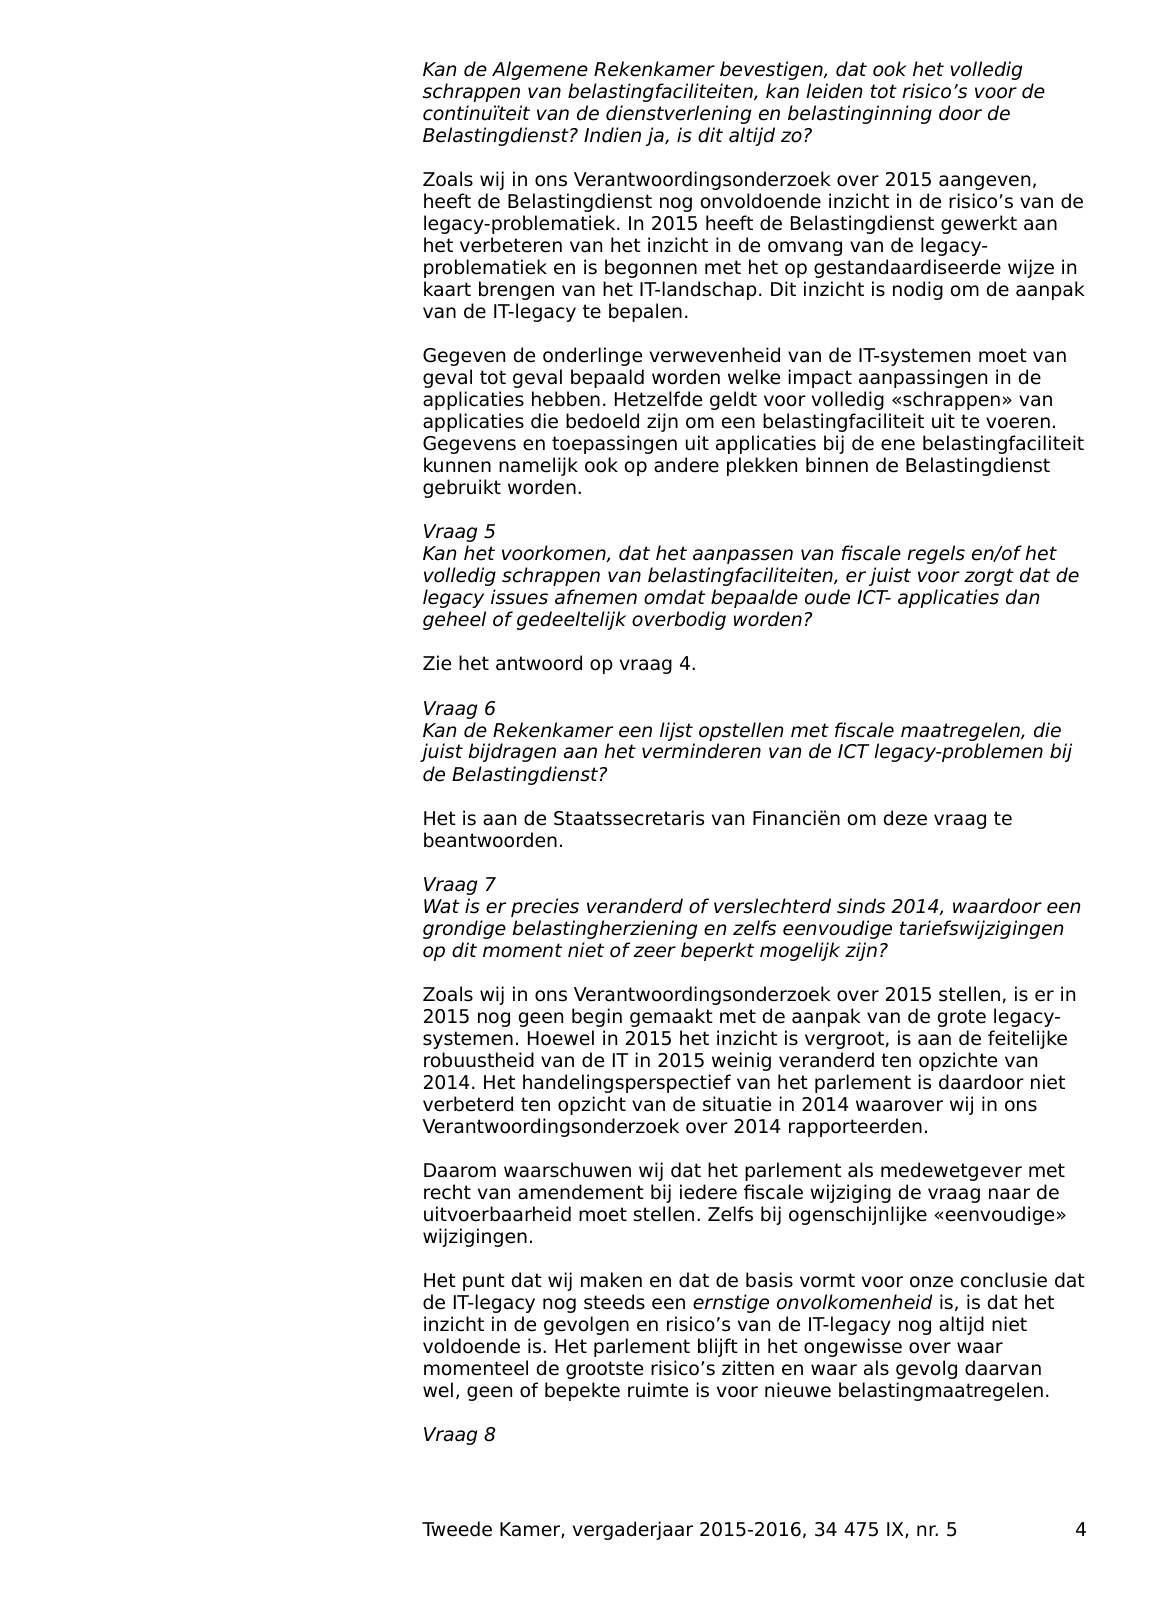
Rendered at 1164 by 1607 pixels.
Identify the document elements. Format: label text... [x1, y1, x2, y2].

text Kan het voorkomen, dat het aanpassen van fiscale regels en/of het volledig schrappen van belastingfaciliteiten, er juist voor zorgt dat de legacy issues afnemen omdat bepaalde oude ICT- applicaties dan geheel of gedeeltelijk overbodig worden? [422, 543, 1087, 631]
text Vraag 5 [422, 521, 1087, 543]
text Gegeven de onderlinge verwevenheid van de IT-systemen moet van geval tot geval bepaald worden welke impact aanpassingen in de applicaties hebben. Hetzelfde geldt voor volledig «schrappen» van applicaties die bedoeld zijn om een belastingfaciliteit uit te voeren. Gegevens en toepassingen uit applicaties bij de ene belastingfaciliteit kunnen namelijk ook op andere plekken binnen de Belastingdienst gebruikt worden. [422, 345, 1087, 499]
text Zie het antwoord op vraag 4. [422, 653, 1087, 675]
text Vraag 6 [422, 697, 1087, 719]
text Het is aan de Staatssecretaris van Financiën om deze vraag te beantwoorden. [422, 808, 1087, 852]
text Kan de Algemene Rekenkamer bevestigen, dat ook het volledig schrappen van belastingfaciliteiten, kan leiden tot risico’s voor de continuïteit van de dienstverlening en belastinginning door de Belastingdienst? Indien ja, is dit altijd zo? [422, 59, 1087, 147]
text Daarom waarschuwen wij dat het parlement als medewetgever met recht van amendement bij iedere fiscale wijziging de vraag naar de uitvoerbaarheid moet stellen. Zelfs bij ogenschijnlijke «eenvoudige» wijzigingen. [422, 1160, 1087, 1248]
text Wat is er precies veranderd of verslechterd sinds 2014, waardoor een grondige belastingherziening en zelfs eenvoudige tariefswijzigingen op dit moment niet of zeer beperkt mogelijk zijn? [422, 896, 1087, 962]
text Vraag 8 [422, 1424, 1087, 1446]
text Het punt dat wij maken en dat de basis vormt voor onze conclusie dat de IT-legacy nog steeds een ernstige onvolkomenheid is, is dat het inzicht in de gevolgen en risico’s van de IT-legacy nog altijd niet voldoende is. Het parlement blijft in het ongewisse over waar momenteel de grootste risico’s zitten en waar als gevolg daarvan wel, geen of bepekte ruimte is voor nieuwe belastingmaatregelen. [422, 1270, 1087, 1402]
text Zoals wij in ons Verantwoordingsonderzoek over 2015 aangeven, heeft de Belastingdienst nog onvoldoende inzicht in de risico’s van de legacy-problematiek. In 2015 heeft de Belastingdienst gewerkt aan het verbeteren van het inzicht in de omvang van de legacy-problematiek en is begonnen met het op gestandaardiseerde wijze in kaart brengen van het IT-landschap. Dit inzicht is nodig om de aanpak van de IT-legacy te bepalen. [422, 169, 1087, 323]
text Vraag 7 [422, 874, 1087, 896]
text Zoals wij in ons Verantwoordingsonderzoek over 2015 stellen, is er in 2015 nog geen begin gemaakt met de aanpak van de grote legacy-systemen. Hoewel in 2015 het inzicht is vergroot, is aan de feitelijke robuustheid van de IT in 2015 weinig veranderd ten opzichte van 2014. Het handelingsperspectief van het parlement is daardoor niet verbeterd ten opzicht van de situatie in 2014 waarover wij in ons Verantwoordingsonderzoek over 2014 rapporteerden. [422, 984, 1087, 1138]
text Kan de Rekenkamer een lijst opstellen met fiscale maatregelen, die juist bijdragen aan het verminderen van de ICT legacy-problemen bij de Belastingdienst? [422, 719, 1087, 785]
